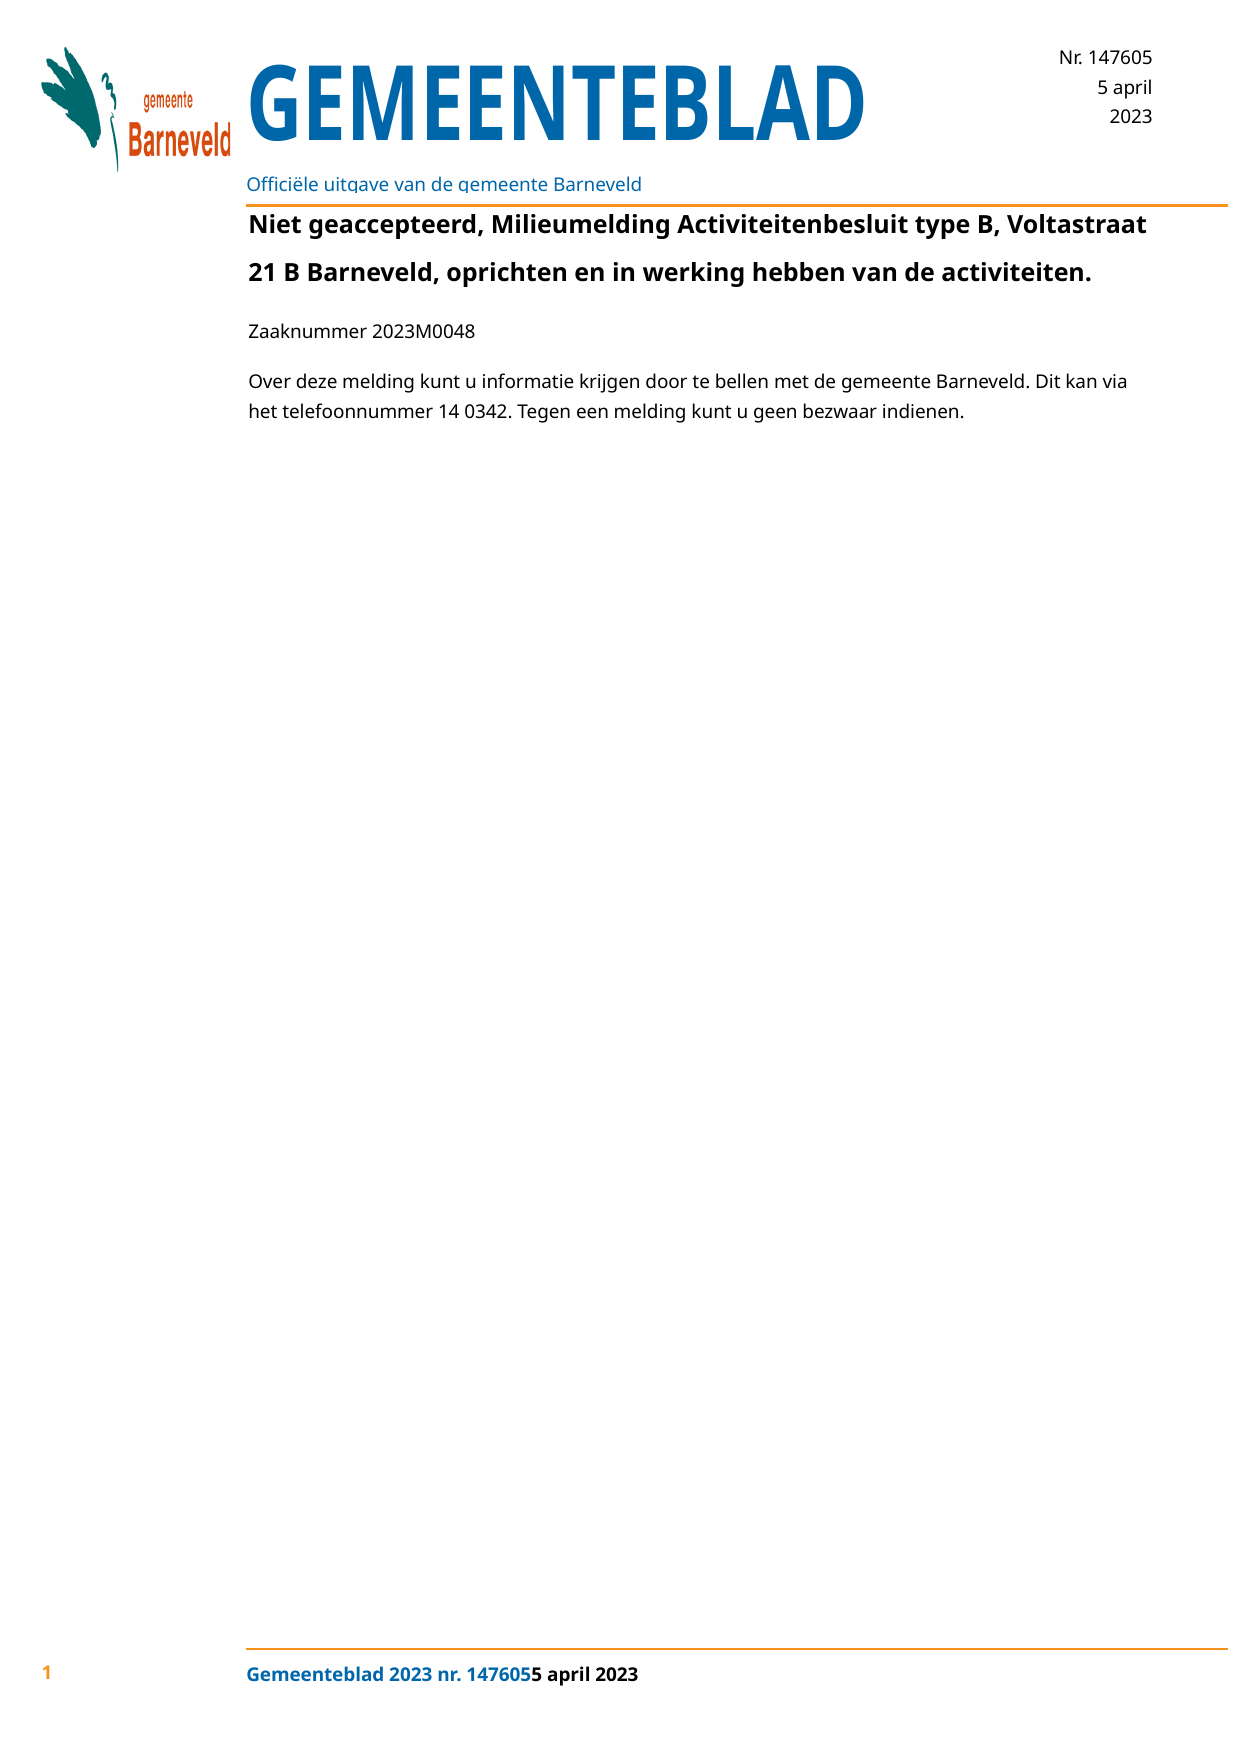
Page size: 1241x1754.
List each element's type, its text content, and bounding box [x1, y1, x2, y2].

text Over deze melding kunt u informatie krijgen door te bellen met de gemeente Barneveld. Dit kan via het telefoonnummer 14 0342. Tegen een melding kunt u geen bezwaar indienen. [248, 368, 1152, 424]
text Zaaknummer 2023M0048 [248, 318, 1152, 344]
text Niet geaccepteerd, Milieumelding Activiteitenbesluit type B, Voltastraat 21 B Barneveld, oprichten en in werking hebben van de activiteiten. [248, 207, 1152, 288]
picture [41, 47, 231, 172]
